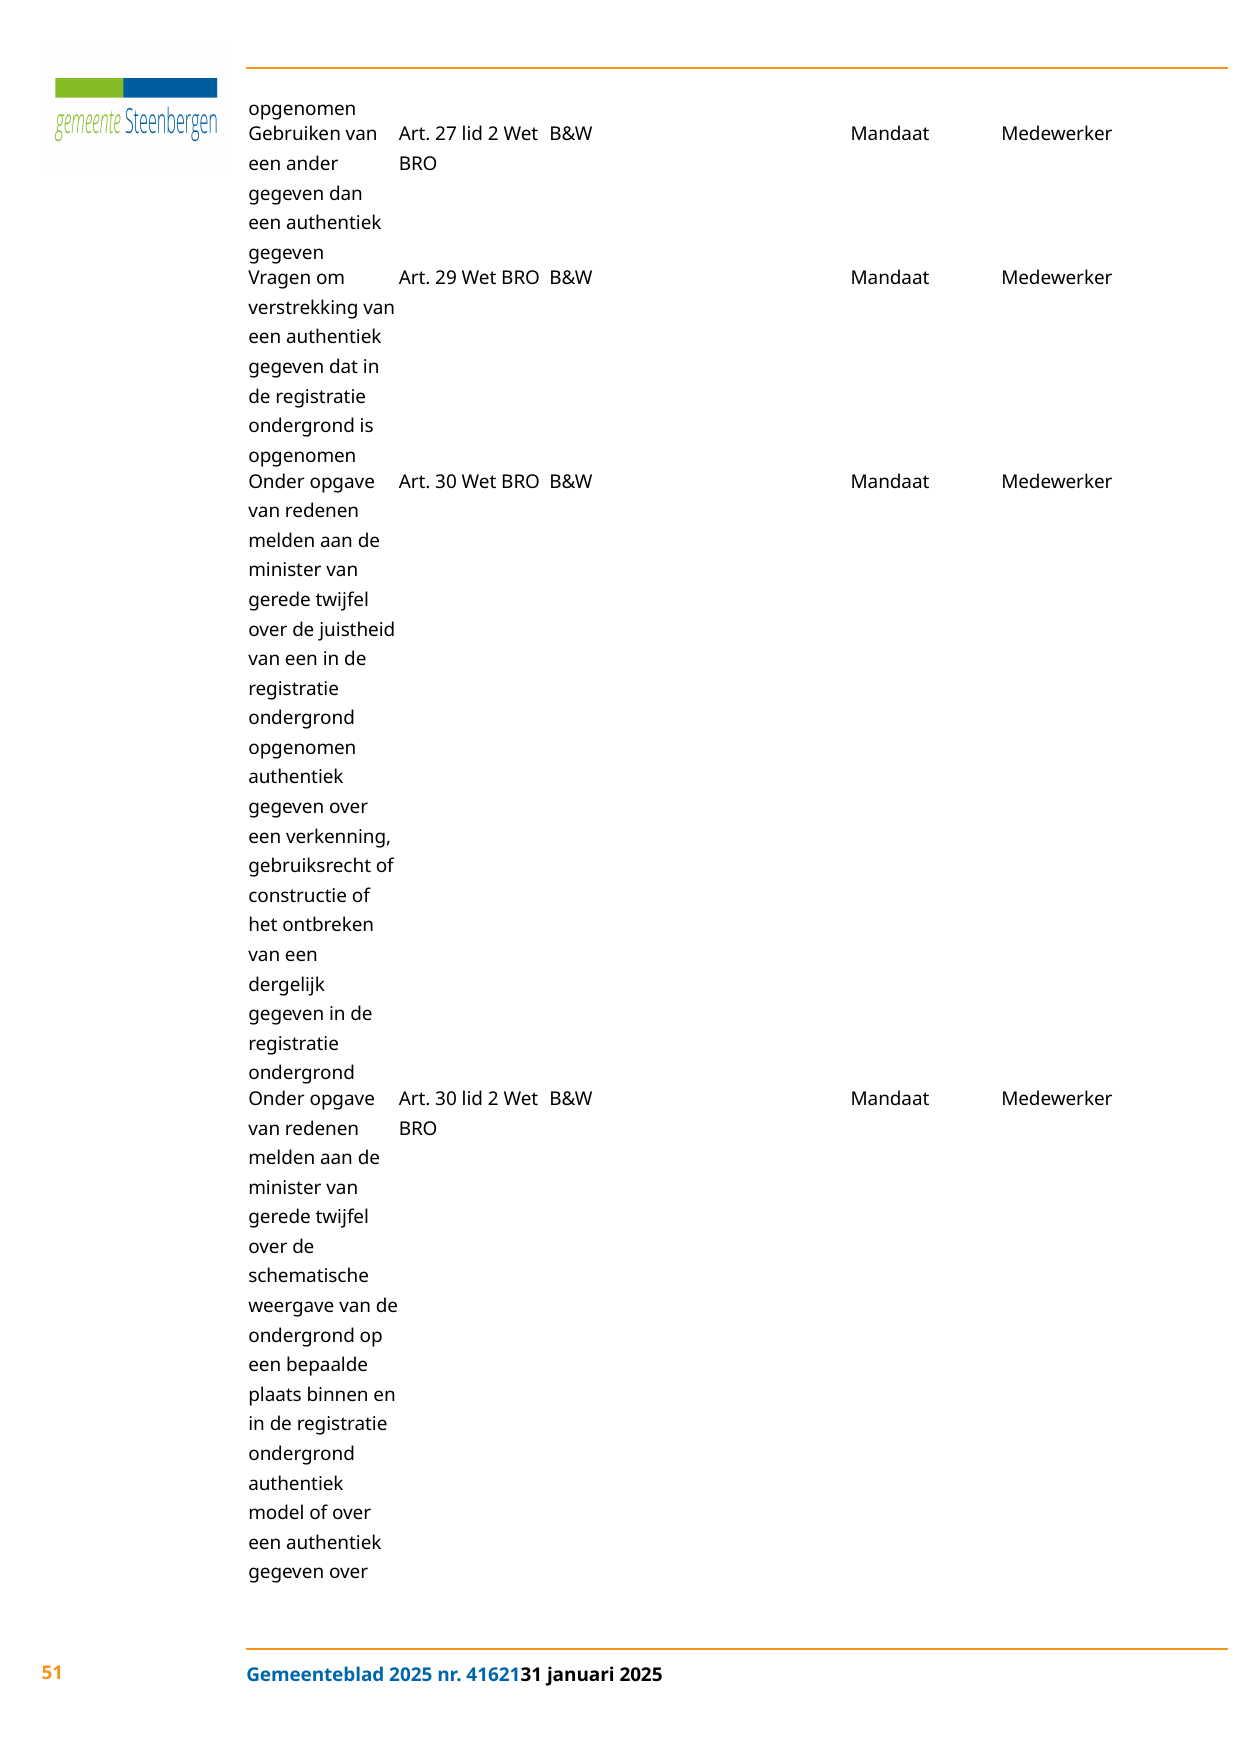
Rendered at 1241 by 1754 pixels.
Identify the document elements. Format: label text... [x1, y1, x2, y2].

table_cell Art. 30 Wet BRO [399, 468, 549, 1085]
table_cell B&W [549, 1085, 700, 1584]
table_cell Art. 29 Wet BRO [399, 265, 549, 468]
table_cell [850, 95, 1001, 121]
table_cell [700, 468, 850, 1085]
table_cell Mandaat [850, 1085, 1001, 1584]
table_cell Onder opgave van redenen melden aan de minister van gerede twijfel over de schematische weergave van de ondergrond op een bepaalde plaats binnen en in de registratie ondergrond authentiek model of over een authentiek gegeven over [248, 1085, 398, 1584]
table_cell Art. 30 lid 2 Wet BRO [399, 1085, 549, 1584]
table_cell Medewerker [1001, 265, 1152, 468]
table_cell Medewerker [1001, 468, 1152, 1085]
picture [41, 47, 231, 172]
table_cell opgenomen [248, 95, 398, 121]
table_cell [700, 1085, 850, 1584]
table_cell [700, 95, 850, 121]
table_cell Mandaat [850, 121, 1001, 264]
table_cell Medewerker [1001, 1085, 1152, 1584]
table_cell Vragen om verstrekking van een authentiek gegeven dat in de registratie ondergrond is opgenomen [248, 265, 398, 468]
table_cell [700, 265, 850, 468]
table_cell Art. 27 lid 2 Wet BRO [399, 121, 549, 264]
table_cell [549, 95, 700, 121]
table_cell [1001, 95, 1152, 121]
table_cell B&W [549, 265, 700, 468]
table_cell [399, 95, 549, 121]
table_cell B&W [549, 468, 700, 1085]
table_cell B&W [549, 121, 700, 264]
table_cell [700, 121, 850, 264]
table_cell Gebruiken van een ander gegeven dan een authentiek gegeven [248, 121, 398, 264]
table_cell Medewerker [1001, 121, 1152, 264]
table_cell Mandaat [850, 265, 1001, 468]
table_cell Onder opgave van redenen melden aan de minister van gerede twijfel over de juistheid van een in de registratie ondergrond opgenomen authentiek gegeven over een verkenning, gebruiksrecht of constructie of het ontbreken van een dergelijk gegeven in de registratie ondergrond [248, 468, 398, 1085]
table_cell Mandaat [850, 468, 1001, 1085]
